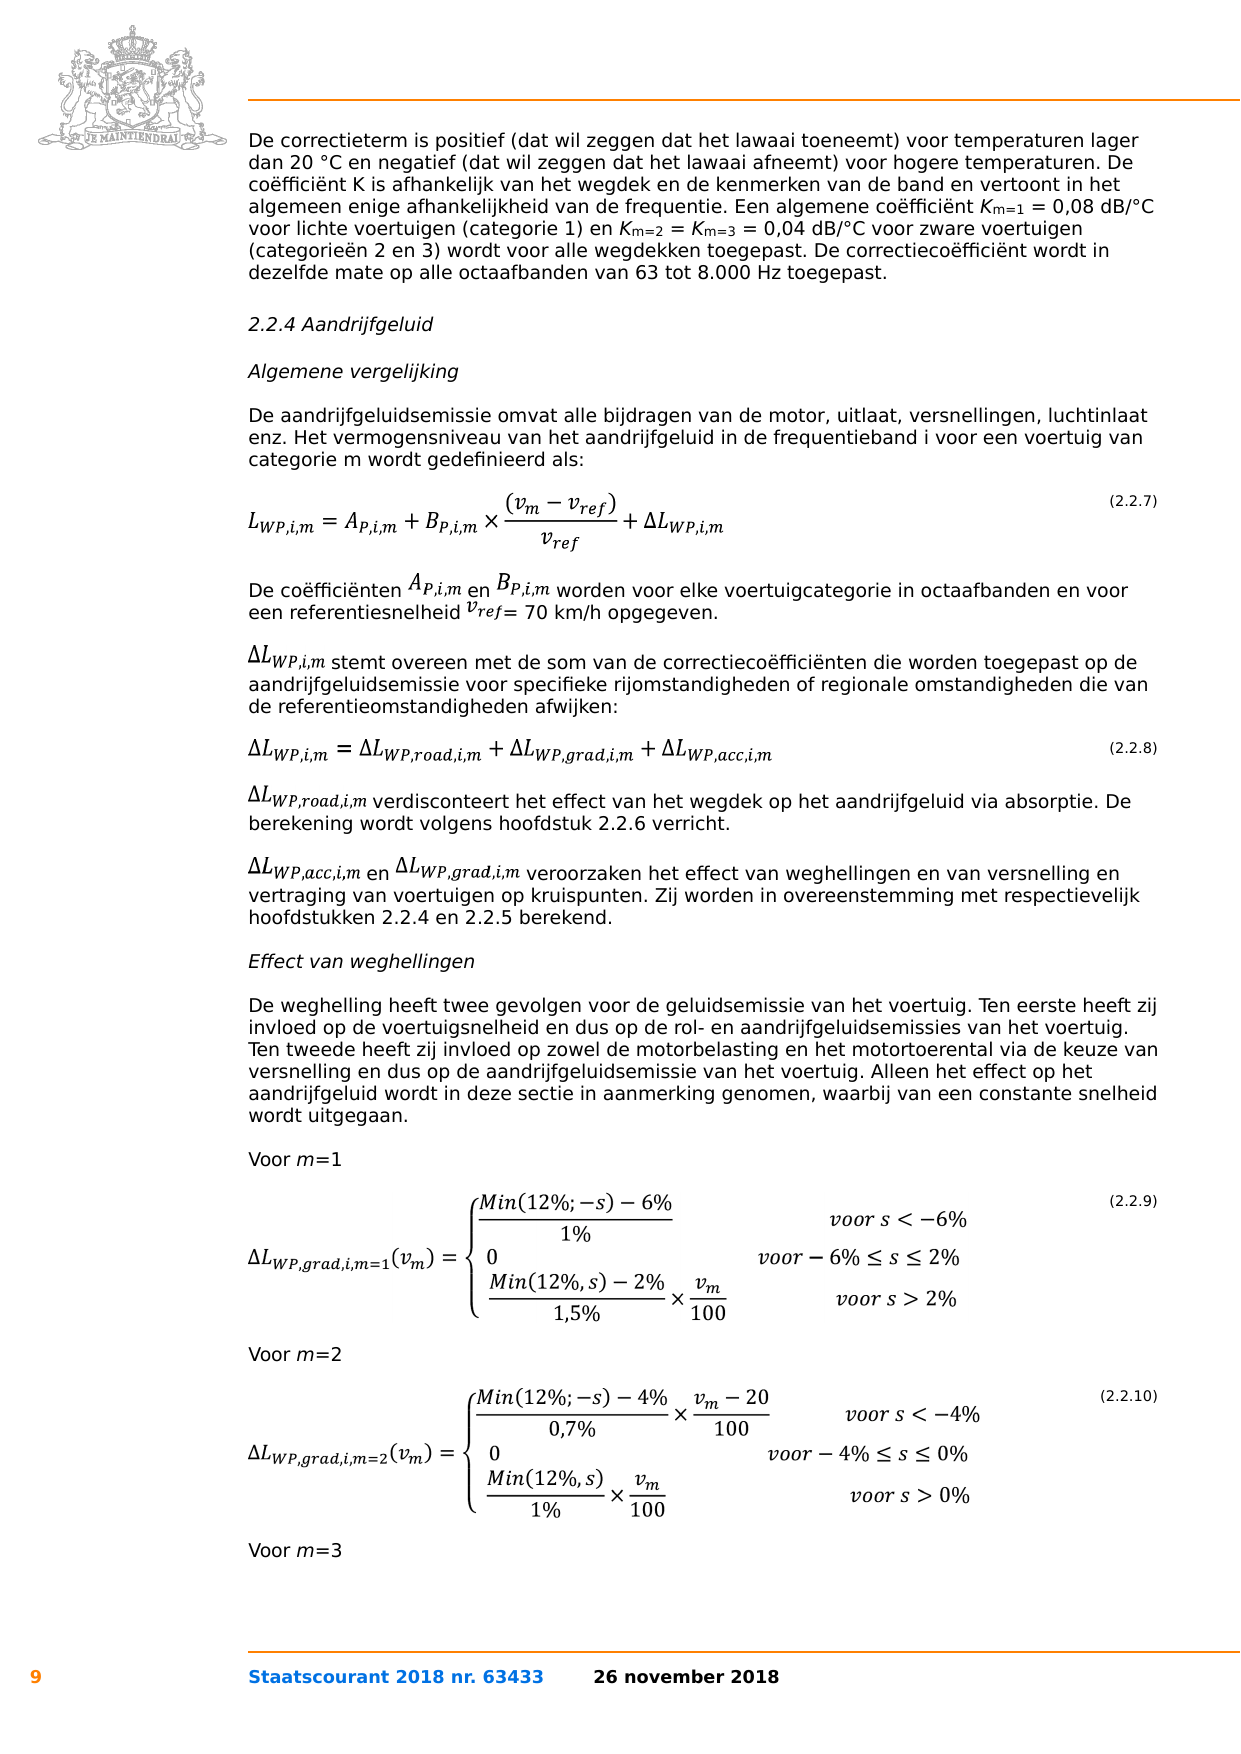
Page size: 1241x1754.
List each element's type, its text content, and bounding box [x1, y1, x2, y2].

picture [248, 1192, 969, 1323]
picture [248, 857, 361, 881]
text De coëfficiënten en worden voor elke voertuigcategorie in octaafbanden en voor een referentiesnelheid = 70 km/h opgegeven. [248, 573, 1163, 624]
subtitle Effect van weghellingen [248, 951, 1163, 973]
picture [407, 573, 462, 597]
text en veroorzaken het effect van weghellingen en van versnelling en vertraging van voertuigen op kruispunten. Zij worden in overeenstemming met respectievelijk hoofdstukken 2.2.4 en 2.2.5 berekend. [248, 857, 1163, 929]
text De aandrijfgeluidsemissie omvat alle bijdragen van de motor, uitlaat, versnellingen, luchtinlaat enz. Het vermogensniveau van het aandrijfgeluid in de frequentieband i voor een voertuig van categorie m wordt gedefinieerd als: [248, 404, 1163, 471]
picture [248, 492, 727, 552]
subtitle 2.2.4 Aandrijfgeluid [248, 314, 1163, 336]
table_header [774, 740, 1036, 763]
text verdisconteert het effect van het wegdek op het aandrijfgeluid via absorptie. De berekening wordt volgens hoofdstuk 2.2.6 verricht. [248, 785, 1163, 835]
picture [395, 857, 520, 881]
picture [248, 1388, 981, 1518]
table_header [981, 1388, 1036, 1518]
table_header [969, 1193, 1036, 1322]
text De correctieterm is positief (dat wil zeggen dat het lawaai toeneemt) voor temperaturen lager dan 20 °C en negatief (dat wil zeggen dat het lawaai afneemt) voor hogere temperaturen. De coëfficiënt K is afhankelijk van het wegdek en de kenmerken van de band en vertoont in het algemeen enige afhankelijkheid van de frequentie. Een algemene coëfficiënt Km=1 = 0,08 dB/°C voor lichte voertuigen (categorie 1) en Km=2 = Km=3 = 0,04 dB/°C voor zware voertuigen (categorieën 2 en 3) wordt voor alle wegdekken toegepast. De correctiecoëfficiënt wordt in dezelfde mate op alle octaafbanden van 63 tot 8.000 Hz toegepast. [248, 130, 1163, 284]
text De weghelling heeft twee gevolgen voor de geluidsemissie van het voertuig. Ten eerste heeft zij invloed op de voertuigsnelheid en dus op de rol- en aandrijfgeluidsemissies van het voertuig. Ten tweede heeft zij invloed op zowel de motorbelasting en het motortoerental via de keuze van versnelling en dus op de aandrijfgeluidsemissie van het voertuig. Alleen het effect op het aandrijfgeluid wordt in deze sectie in aanmerking genomen, waarbij van een constante snelheid wordt uitgegaan. [248, 995, 1163, 1127]
subtitle Algemene vergelijking [248, 361, 1163, 383]
picture [466, 601, 503, 620]
table_header (2.2.7) [1036, 493, 1163, 551]
picture [248, 645, 325, 670]
picture [248, 785, 367, 809]
table_header [727, 493, 1036, 551]
picture [248, 739, 774, 764]
table_header (2.2.8) [1036, 740, 1163, 763]
picture [38, 25, 227, 150]
text Voor m=1 [248, 1148, 1163, 1171]
picture [496, 573, 550, 597]
table_header (2.2.10) [1036, 1388, 1163, 1518]
text Voor m=3 [248, 1540, 1163, 1562]
text Voor m=2 [248, 1344, 1163, 1366]
text stemt overeen met de som van de correctiecoëfficiënten die worden toegepast op de aandrijfgeluidsemissie voor specifieke rijomstandigheden of regionale omstandigheden die van de referentieomstandigheden afwijken: [248, 646, 1163, 718]
table_header (2.2.9) [1036, 1193, 1163, 1322]
